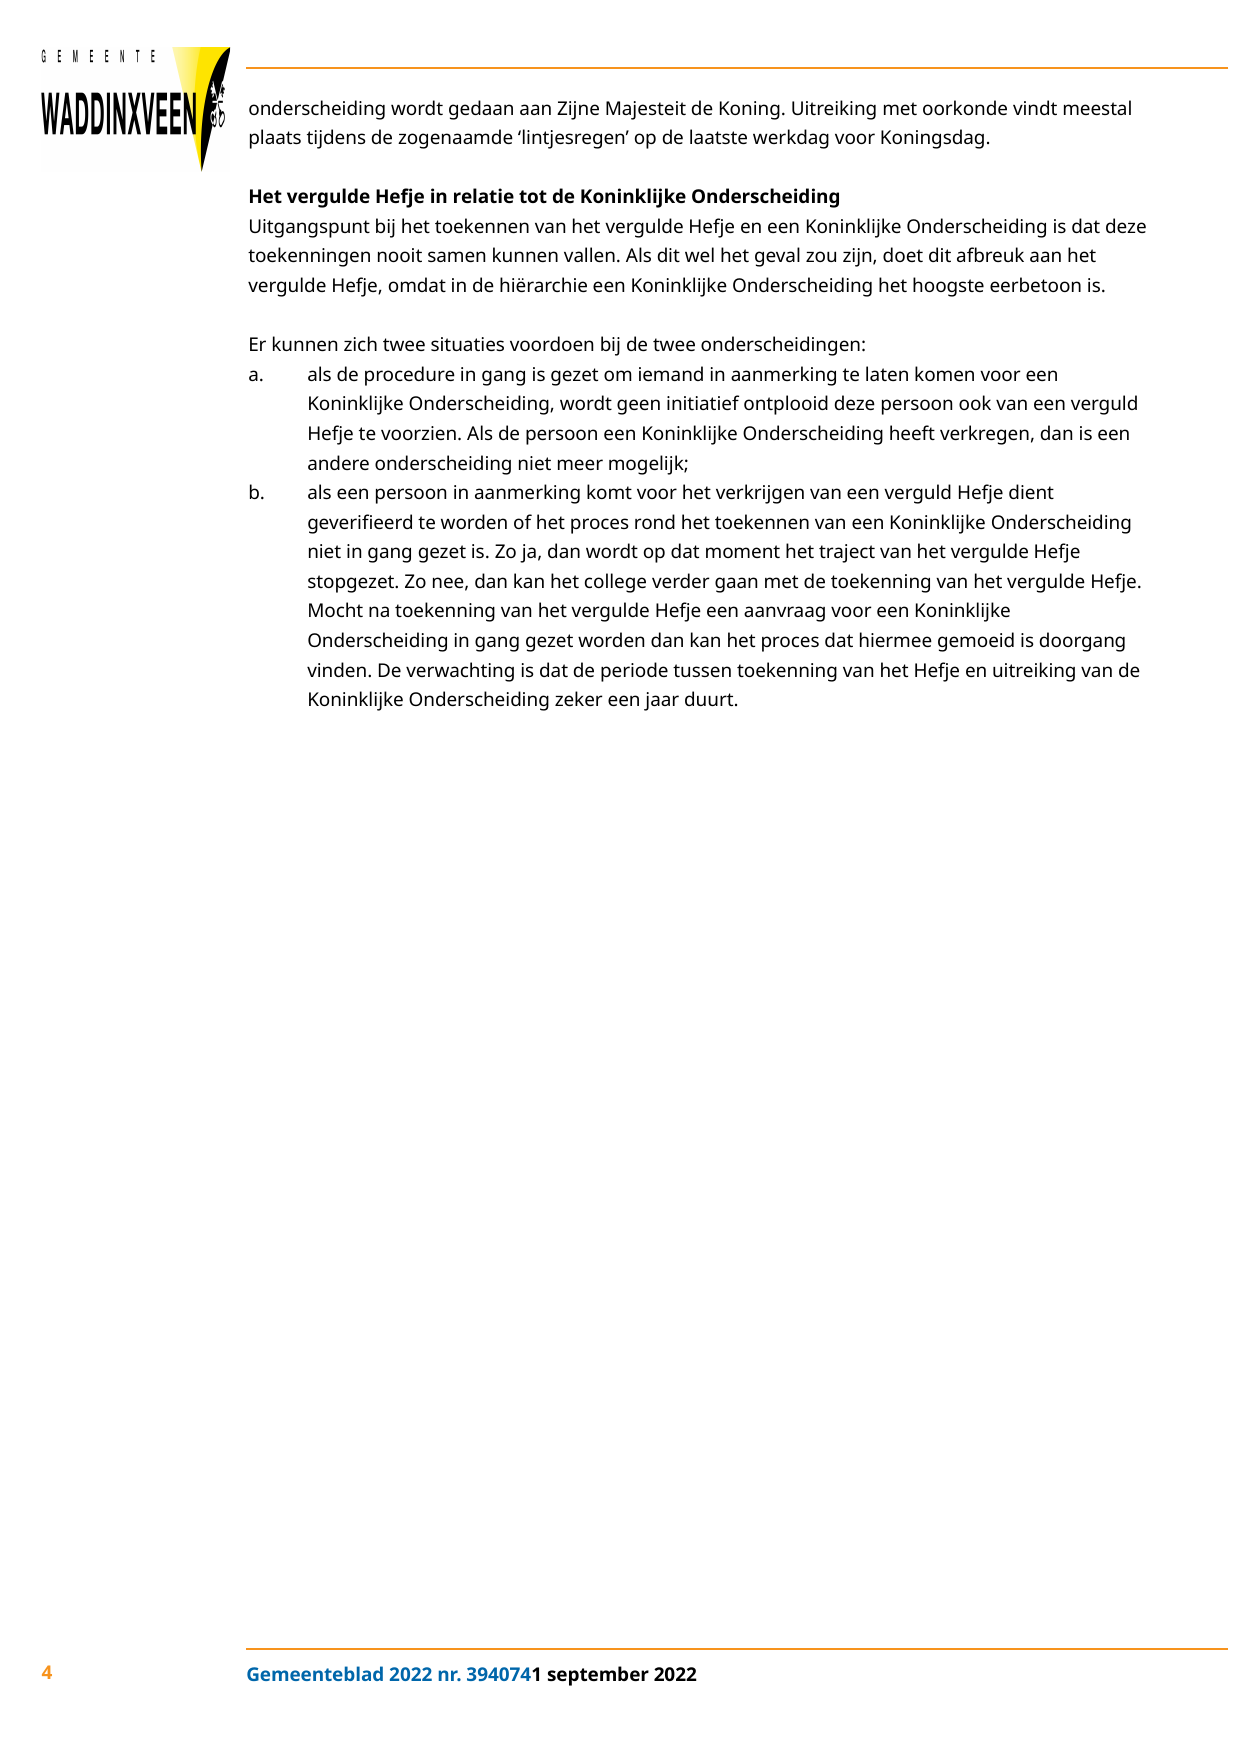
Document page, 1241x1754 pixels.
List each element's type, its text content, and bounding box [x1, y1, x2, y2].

text onderscheiding wordt gedaan aan Zijne Majesteit de Koning. Uitreiking met oorkonde vindt meestal plaats tijdens de zogenaamde ‘lintjesregen’ op de laatste werkdag voor Koningsdag. [248, 95, 1152, 150]
text Er kunnen zich twee situaties voordoen bij de twee onderscheidingen: [248, 331, 1152, 357]
list als een persoon in aanmerking komt voor het verkrijgen van een verguld Hefje dient geverifieerd te worden of het proces rond het toekennen van een Koninklijke Onderscheiding niet in gang gezet is. Zo ja, dan wordt op dat moment het traject van het vergulde Hefje stopgezet. Zo nee, dan kan het college verder gaan met de toekenning van het vergulde Hefje. Mocht na toekenning van het vergulde Hefje een aanvraag voor een Koninklijke Onderscheiding in gang gezet worden dan kan het proces dat hiermee gemoeid is doorgang vinden. De verwachting is dat de periode tussen toekenning van het Hefje en uitreiking van de Koninklijke Onderscheiding zeker een jaar duurt. [248, 479, 1152, 712]
picture [41, 47, 231, 172]
text Het vergulde Hefje in relatie tot de Koninklijke Onderscheiding [248, 183, 1152, 209]
text Uitgangspunt bij het toekennen van het vergulde Hefje en een Koninklijke Onderscheiding is dat deze toekenningen nooit samen kunnen vallen. Als dit wel het geval zou zijn, doet dit afbreuk aan het vergulde Hefje, omdat in de hiërarchie een Koninklijke Onderscheiding het hoogste eerbetoon is. [248, 213, 1152, 298]
list als de procedure in gang is gezet om iemand in aanmerking te laten komen voor een Koninklijke Onderscheiding, wordt geen initiatief ontplooid deze persoon ook van een verguld Hefje te voorzien. Als de persoon een Koninklijke Onderscheiding heeft verkregen, dan is een andere onderscheiding niet meer mogelijk; [248, 361, 1152, 476]
